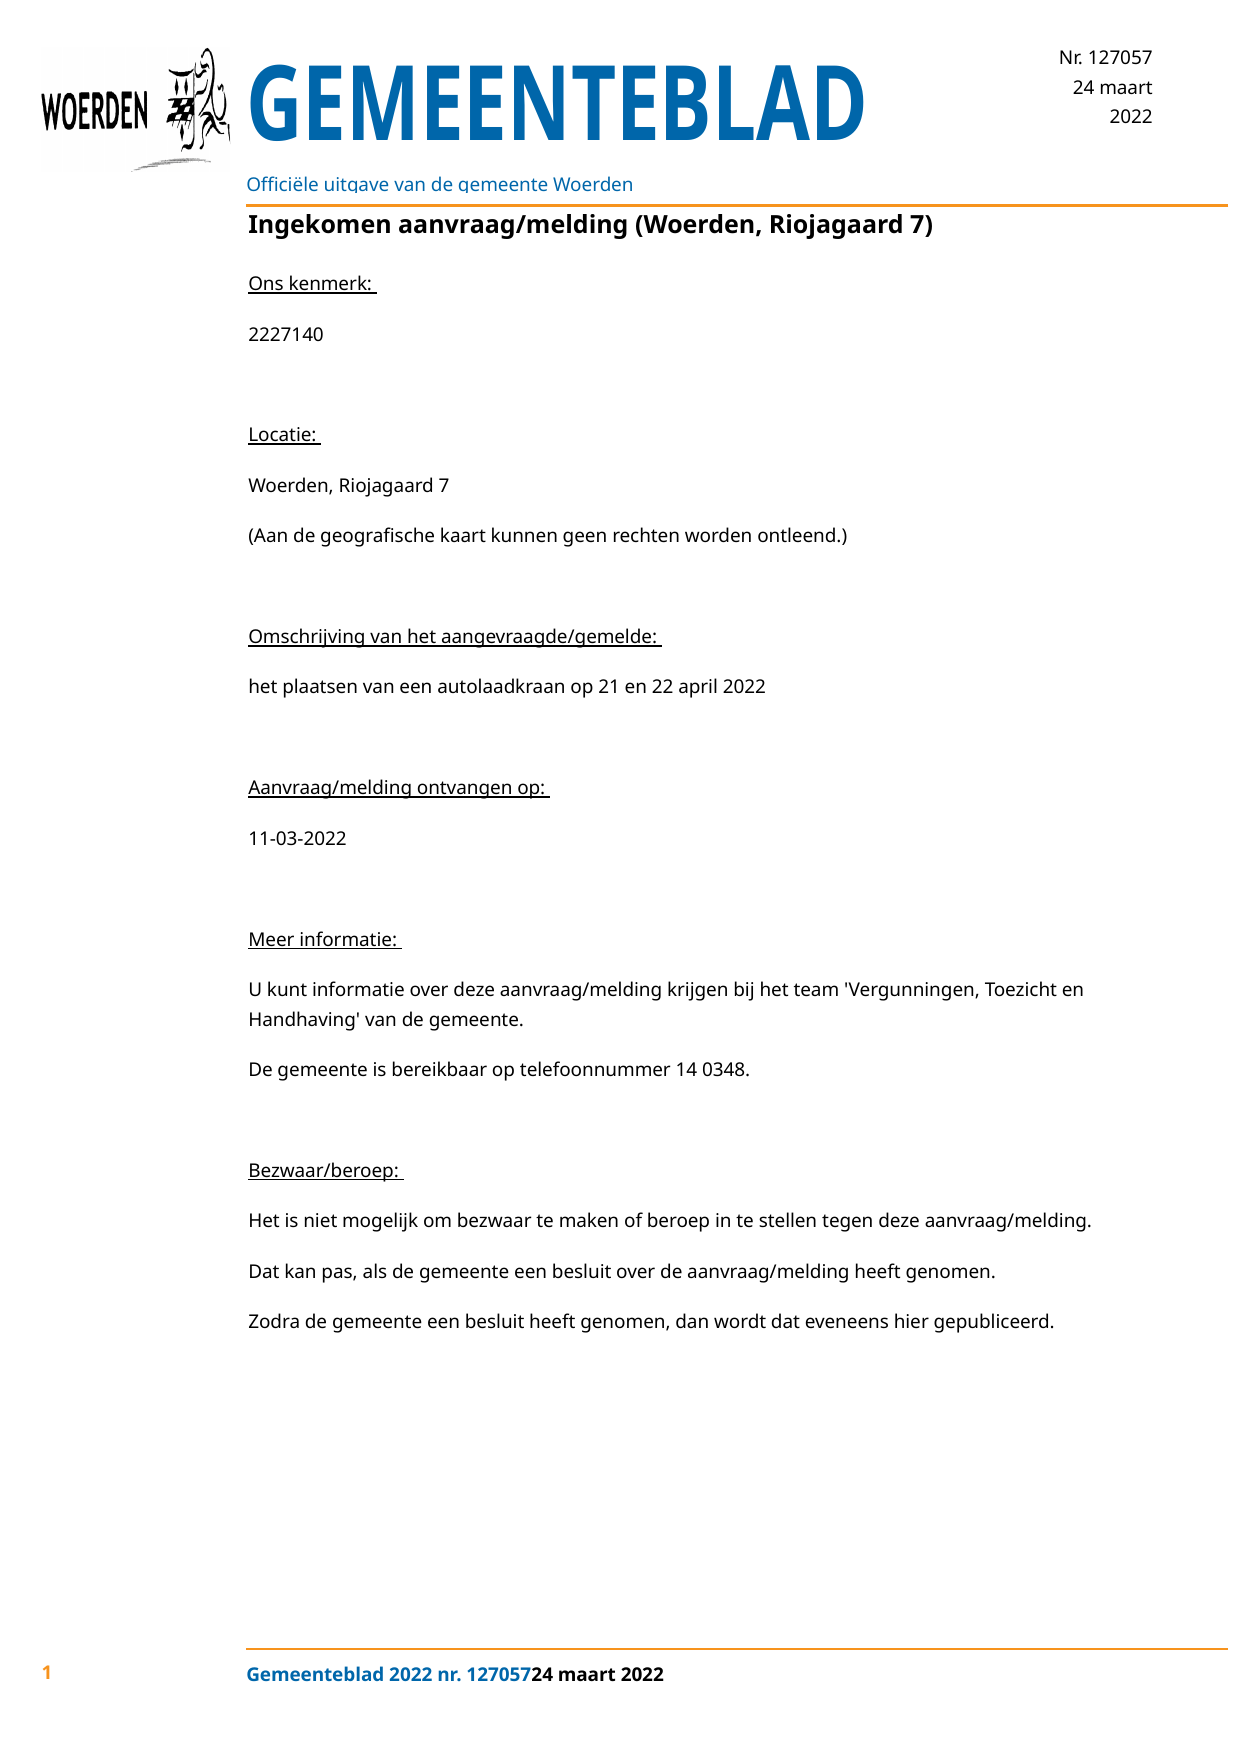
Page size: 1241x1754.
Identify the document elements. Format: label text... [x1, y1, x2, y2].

text het plaatsen van een autolaadkraan op 21 en 22 april 2022 [248, 674, 1152, 699]
text Omschrijving van het aangevraagde/gemelde: [248, 623, 1152, 649]
text Aanvraag/melding ontvangen op: [248, 774, 1152, 800]
text Ons kenmerk: [248, 270, 1152, 296]
text Woerden, Riojagaard 7 [248, 472, 1152, 498]
text 11-03-2022 [248, 825, 1152, 851]
text Ingekomen aanvraag/melding (Woerden, Riojagaard 7) [248, 207, 1152, 241]
text De gemeente is bereikbaar op telefoonnummer 14 0348. [248, 1056, 1152, 1082]
text Zodra de gemeente een besluit heeft genomen, dan wordt dat eveneens hier gepubliceerd. [248, 1308, 1152, 1334]
picture [41, 47, 231, 172]
text (Aan de geografische kaart kunnen geen rechten worden ontleend.) [248, 522, 1152, 548]
text U kunt informatie over deze aanvraag/melding krijgen bij het team 'Vergunningen, Toezicht en Handhaving' van de gemeente. [248, 976, 1152, 1031]
text Locatie: [248, 422, 1152, 447]
text Dat kan pas, als de gemeente een besluit over de aanvraag/melding heeft genomen. [248, 1258, 1152, 1283]
text Meer informatie: [248, 926, 1152, 951]
text Bezwaar/beroep: [248, 1157, 1152, 1183]
text Het is niet mogelijk om bezwaar te maken of beroep in te stellen tegen deze aanvraag/melding. [248, 1207, 1152, 1233]
text 2227140 [248, 321, 1152, 346]
